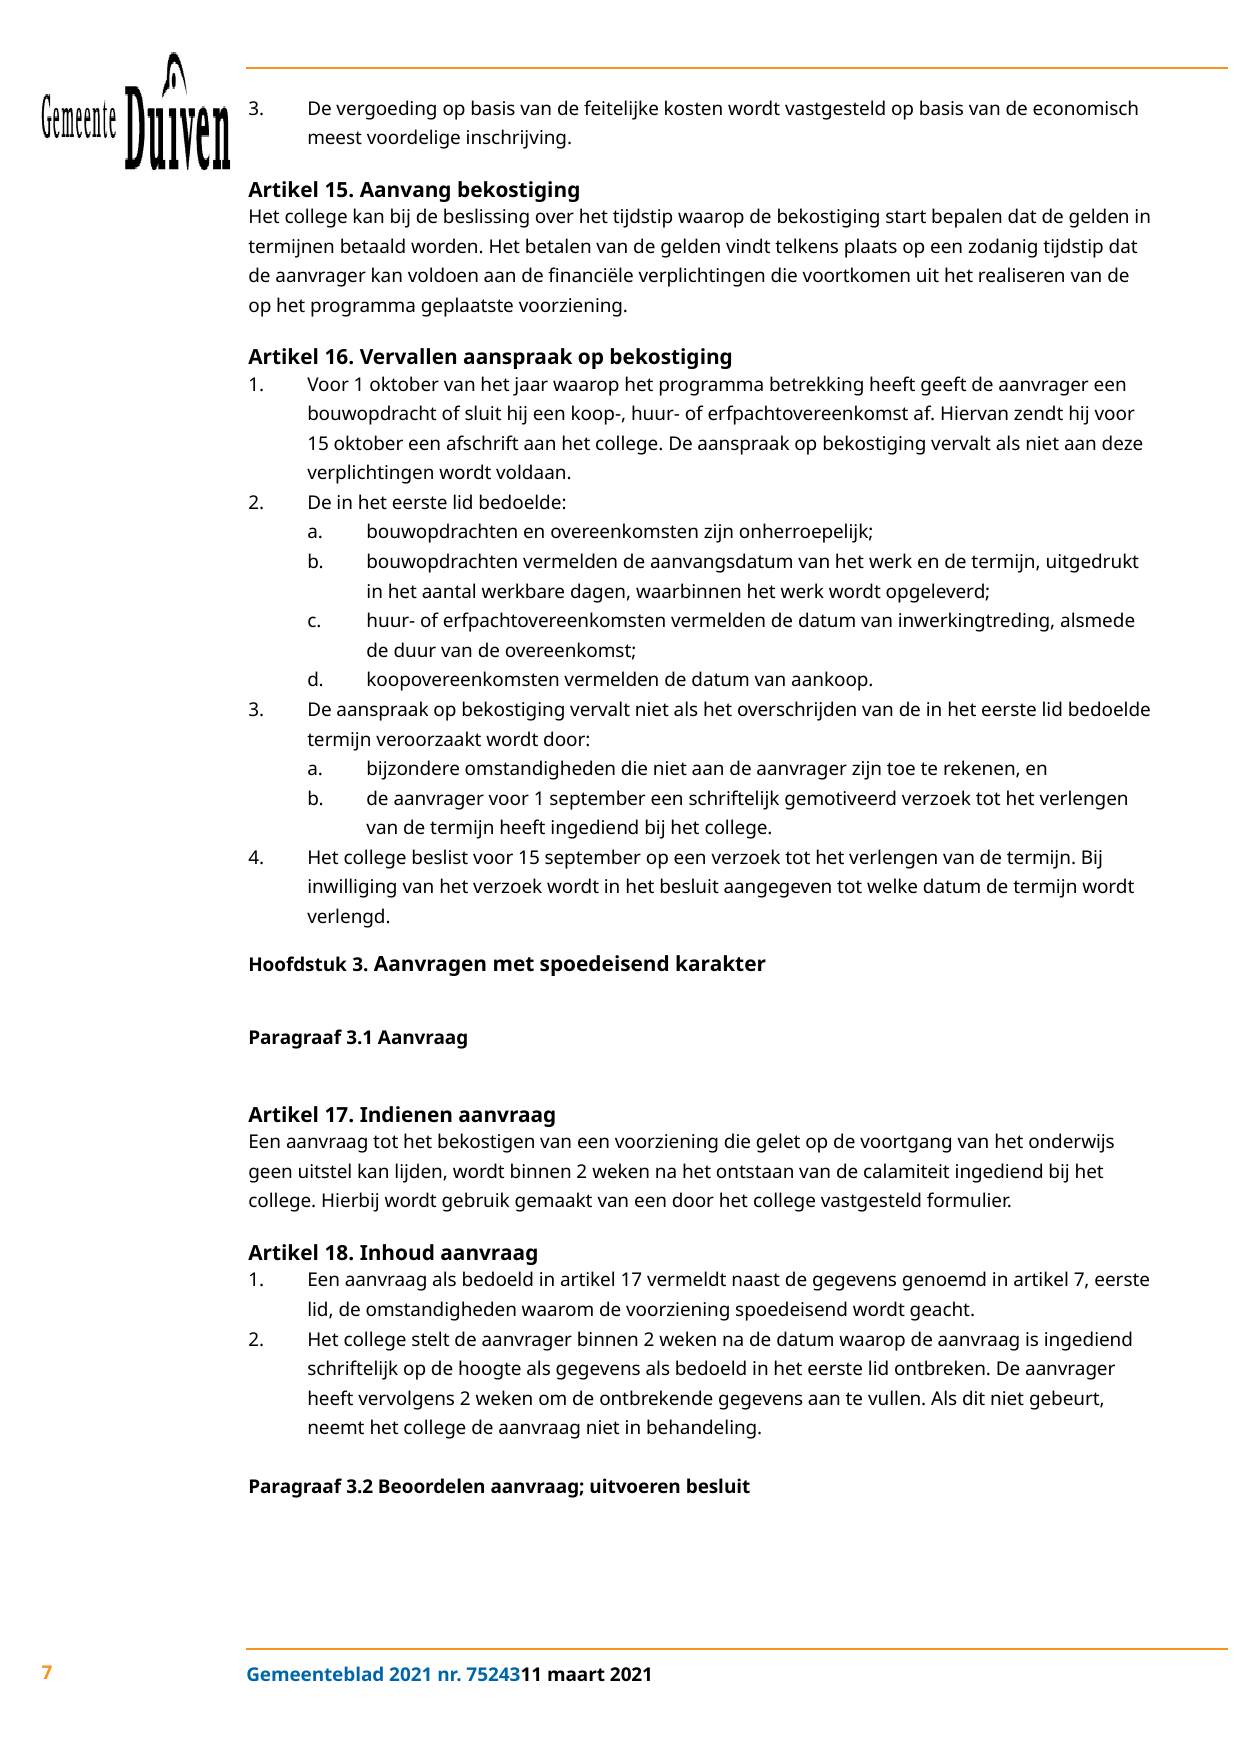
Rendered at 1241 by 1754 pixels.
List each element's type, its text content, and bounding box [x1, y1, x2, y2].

list de aanvrager voor 1 september een schriftelijk gemotiveerd verzoek tot het verlengen van de termijn heeft ingediend bij het college. [307, 785, 1152, 840]
list Het college stelt de aanvrager binnen 2 weken na de datum waarop de aanvraag is ingediend schriftelijk op de hoogte als gegevens als bedoeld in het eerste lid ontbreken. De aanvrager heeft vervolgens 2 weken om de ontbrekende gegevens aan te vullen. Als dit niet gebeurt, neemt het college de aanvraag niet in behandeling. [248, 1326, 1152, 1440]
list bouwopdrachten en overeenkomsten zijn onherroepelijk; [307, 519, 1152, 544]
text Hoofdstuk 3. Aanvragen met spoedeisend karakter [248, 949, 1152, 977]
list huur- of erfpachtovereenkomsten vermelden de datum van inwerkingtreding, alsmede de duur van de overeenkomst; [307, 607, 1152, 663]
list Het college beslist voor 15 september op een verzoek tot het verlengen van de termijn. Bij inwilliging van het verzoek wordt in het besluit aangegeven tot welke datum de termijn wordt verlengd. [248, 844, 1152, 929]
list De in het eerste lid bedoelde: [248, 489, 1152, 515]
text Paragraaf 3.1 Aanvraag [248, 1024, 1152, 1050]
text Artikel 15. Aanvang bekostiging [248, 175, 1152, 203]
list De aanspraak op bekostiging vervalt niet als het overschrijden van de in het eerste lid bedoelde termijn veroorzaakt wordt door: [248, 696, 1152, 752]
list De vergoeding op basis van de feitelijke kosten wordt vastgesteld op basis van de economisch meest voordelige inschrijving. [248, 95, 1152, 150]
text Het college kan bij de beslissing over het tijdstip waarop de bekostiging start bepalen dat de gelden in termijnen betaald worden. Het betalen van de gelden vindt telkens plaats op een zodanig tijdstip dat de aanvrager kan voldoen aan de financiële verplichtingen die voortkomen uit het realiseren van de op het programma geplaatste voorziening. [248, 203, 1152, 318]
list Een aanvraag als bedoeld in artikel 17 vermeldt naast de gegevens genoemd in artikel 7, eerste lid, de omstandigheden waarom de voorziening spoedeisend wordt geacht. [248, 1267, 1152, 1322]
picture [41, 47, 231, 172]
list koopovereenkomsten vermelden de datum van aankoop. [307, 667, 1152, 692]
text Paragraaf 3.2 Beoordelen aanvraag; uitvoeren besluit [248, 1474, 1152, 1499]
list Voor 1 oktober van het jaar waarop het programma betrekking heeft geeft de aanvrager een bouwopdracht of sluit hij een koop-, huur- of erfpachtovereenkomst af. Hiervan zendt hij voor 15 oktober een afschrift aan het college. De aanspraak op bekostiging vervalt als niet aan deze verplichtingen wordt voldaan. [248, 371, 1152, 485]
text Artikel 18. Inhoud aanvraag [248, 1238, 1152, 1267]
text Een aanvraag tot het bekostigen van een voorziening die gelet op de voortgang van het onderwijs geen uitstel kan lijden, wordt binnen 2 weken na het ontstaan van de calamiteit ingediend bij het college. Hierbij wordt gebruik gemaakt van een door het college vastgesteld formulier. [248, 1128, 1152, 1213]
list bijzondere omstandigheden die niet aan de aanvrager zijn toe te rekenen, en [307, 755, 1152, 781]
text Artikel 17. Indienen aanvraag [248, 1100, 1152, 1128]
text Artikel 16. Vervallen aanspraak op bekostiging [248, 342, 1152, 371]
list bouwopdrachten vermelden de aanvangsdatum van het werk en de termijn, uitgedrukt in het aantal werkbare dagen, waarbinnen het werk wordt opgeleverd; [307, 548, 1152, 604]
